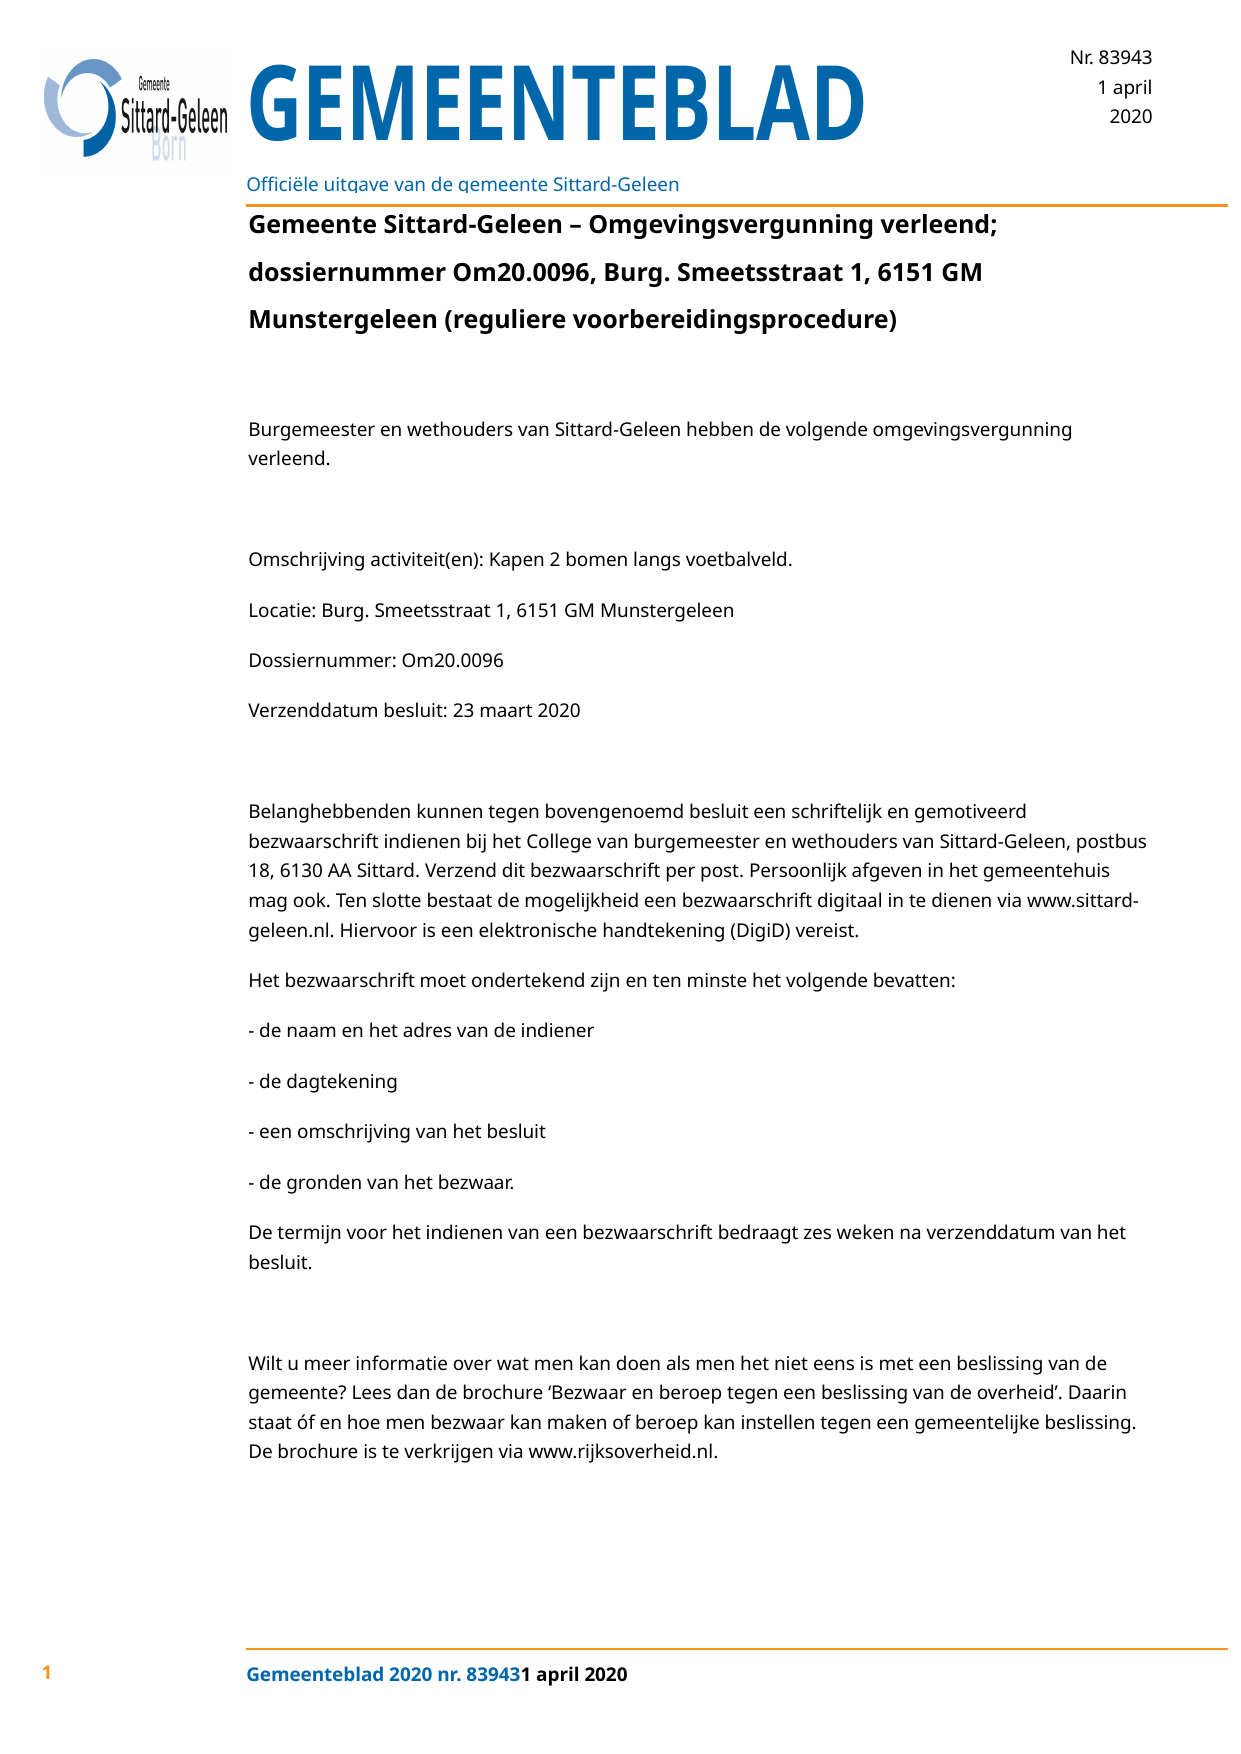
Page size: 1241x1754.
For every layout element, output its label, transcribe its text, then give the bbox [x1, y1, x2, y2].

text Dossiernummer: Om20.0096 [248, 647, 1152, 673]
picture [41, 47, 231, 172]
text - een omschrijving van het besluit [248, 1118, 1152, 1144]
text - de gronden van het bezwaar. [248, 1169, 1152, 1194]
text Locatie: Burg. Smeetsstraat 1, 6151 GM Munstergeleen [248, 597, 1152, 622]
text Omschrijving activiteit(en): Kapen 2 bomen langs voetbalveld. [248, 546, 1152, 572]
text - de naam en het adres van de indiener [248, 1018, 1152, 1043]
text Het bezwaarschrift moet ondertekend zijn en ten minste het volgende bevatten: [248, 967, 1152, 993]
text - de dagtekening [248, 1068, 1152, 1094]
text Wilt u meer informatie over wat men kan doen als men het niet eens is met een beslissing van de gemeente? Lees dan de brochure ‘Bezwaar en beroep tegen een beslissing van de overheid’. Daarin staat óf en hoe men bezwaar kan maken of beroep kan instellen tegen een gemeentelijke beslissing. De brochure is te verkrijgen via www.rijksoverheid.nl. [248, 1350, 1152, 1464]
text Verzenddatum besluit: 23 maart 2020 [248, 698, 1152, 723]
text Belanghebbenden kunnen tegen bovengenoemd besluit een schriftelijk en gemotiveerd bezwaarschrift indienen bij het College van burgemeester en wethouders van Sittard-Geleen, postbus 18, 6130 AA Sittard. Verzend dit bezwaarschrift per post. Persoonlijk afgeven in het gemeentehuis mag ook. Ten slotte bestaat de mogelijkheid een bezwaarschrift digitaal in te dienen via www.sittard-geleen.nl. Hiervoor is een elektronische handtekening (DigiD) vereist. [248, 798, 1152, 942]
text Gemeente Sittard-Geleen – Omgevingsvergunning verleend; dossiernummer Om20.0096, Burg. Smeetsstraat 1, 6151 GM Munstergeleen (reguliere voorbereidingsprocedure) [248, 207, 1152, 336]
text De termijn voor het indienen van een bezwaarschrift bedraagt zes weken na verzenddatum van het besluit. [248, 1219, 1152, 1274]
text Burgemeester en wethouders van Sittard-Geleen hebben de volgende omgevingsvergunning verleend. [248, 416, 1152, 471]
